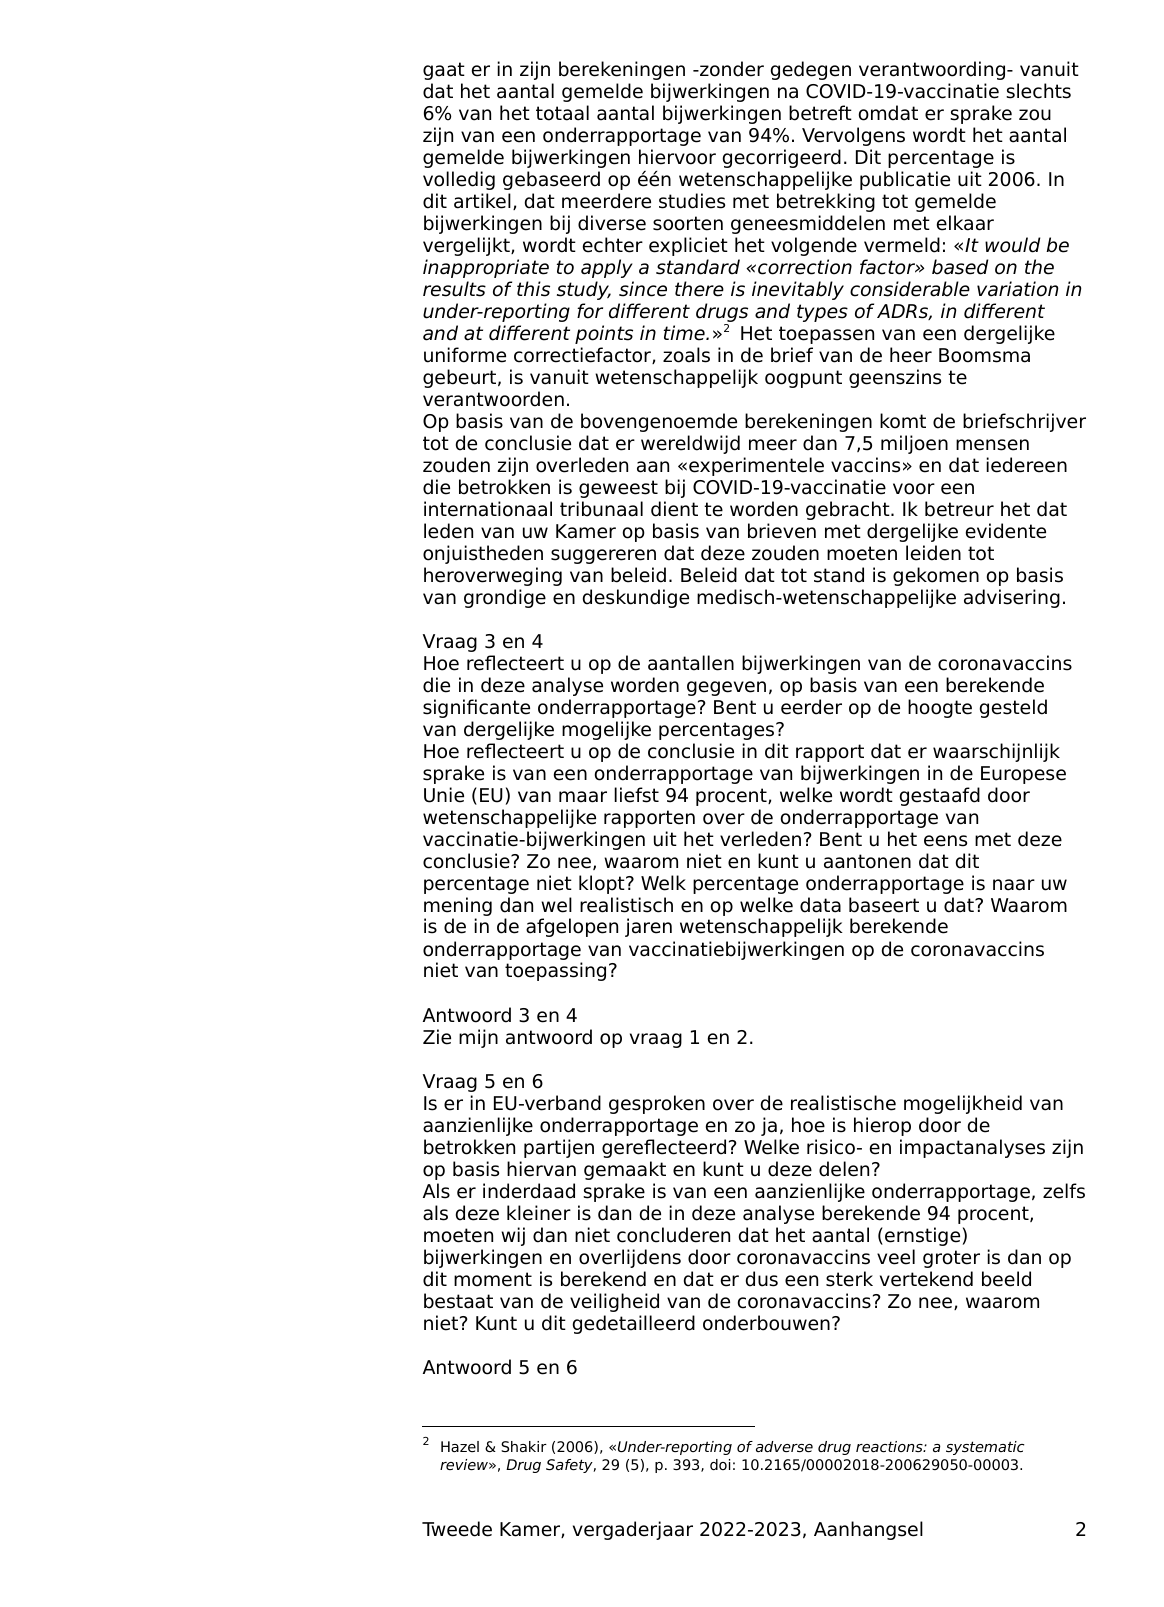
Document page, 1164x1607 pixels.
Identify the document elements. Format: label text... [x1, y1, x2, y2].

text Hazel & Shakir (2006), «Under-reporting of adverse drug reactions: a systematic review», Drug Safety, 29 (5), p. 393, doi: 10.2165/00002018-200629050-00003. [422, 1435, 1087, 1474]
text Vraag 5 en 6 [422, 1071, 1087, 1093]
text Vraag 3 en 4 [422, 631, 1087, 653]
text Antwoord 3 en 4 [422, 1004, 1087, 1027]
text Antwoord 5 en 6 [422, 1357, 1087, 1379]
text Hoe reflecteert u op de conclusie in dit rapport dat er waarschijnlijk sprake is van een onderrapportage van bijwerkingen in de Europese Unie (EU) van maar liefst 94 procent, welke wordt gestaafd door wetenschappelijke rapporten over de onderrapportage van vaccinatie-bijwerkingen uit het verleden? Bent u het eens met deze conclusie? Zo nee, waarom niet en kunt u aantonen dat dit percentage niet klopt? Welk percentage onderrapportage is naar uw mening dan wel realistisch en op welke data baseert u dat? Waarom is de in de afgelopen jaren wetenschappelijk berekende onderrapportage van vaccinatiebijwerkingen op de coronavaccins niet van toepassing? [422, 741, 1087, 982]
text Hoe reflecteert u op de aantallen bijwerkingen van de coronavaccins die in deze analyse worden gegeven, op basis van een berekende significante onderrapportage? Bent u eerder op de hoogte gesteld van dergelijke mogelijke percentages? [422, 653, 1087, 741]
text Zie mijn antwoord op vraag 1 en 2. [422, 1027, 1087, 1048]
text gaat er in zijn berekeningen -zonder gedegen verantwoording- vanuit dat het aantal gemelde bijwerkingen na COVID-19-vaccinatie slechts 6% van het totaal aantal bijwerkingen betreft omdat er sprake zou zijn van een onderrapportage van 94%. Vervolgens wordt het aantal gemelde bijwerkingen hiervoor gecorrigeerd. Dit percentage is volledig gebaseerd op één wetenschappelijke publicatie uit 2006. In dit artikel, dat meerdere studies met betrekking tot gemelde bijwerkingen bij diverse soorten geneesmiddelen met elkaar vergelijkt, wordt echter expliciet het volgende vermeld: «It would be inappropriate to apply a standard «correction factor» based on the results of this study, since there is inevitably considerable variation in under-reporting for different drugs and types of ADRs, in different and at different points in time.» Het toepassen van een dergelijke uniforme correctiefactor, zoals in de brief van de heer Boomsma gebeurt, is vanuit wetenschappelijk oogpunt geenszins te verantwoorden. [422, 59, 1087, 411]
text Op basis van de bovengenoemde berekeningen komt de briefschrijver tot de conclusie dat er wereldwijd meer dan 7,5 miljoen mensen zouden zijn overleden aan «experimentele vaccins» en dat iedereen die betrokken is geweest bij COVID-19-vaccinatie voor een internationaal tribunaal dient te worden gebracht. Ik betreur het dat leden van uw Kamer op basis van brieven met dergelijke evidente onjuistheden suggereren dat deze zouden moeten leiden tot heroverweging van beleid. Beleid dat tot stand is gekomen op basis van grondige en deskundige medisch-wetenschappelijke advisering. [422, 411, 1087, 608]
text Is er in EU-verband gesproken over de realistische mogelijkheid van aanzienlijke onderrapportage en zo ja, hoe is hierop door de betrokken partijen gereflecteerd? Welke risico- en impactanalyses zijn op basis hiervan gemaakt en kunt u deze delen? [422, 1093, 1087, 1181]
text Als er inderdaad sprake is van een aanzienlijke onderrapportage, zelfs als deze kleiner is dan de in deze analyse berekende 94 procent, moeten wij dan niet concluderen dat het aantal (ernstige) bijwerkingen en overlijdens door coronavaccins veel groter is dan op dit moment is berekend en dat er dus een sterk vertekend beeld bestaat van de veiligheid van de coronavaccins? Zo nee, waarom niet? Kunt u dit gedetailleerd onderbouwen? [422, 1181, 1087, 1334]
